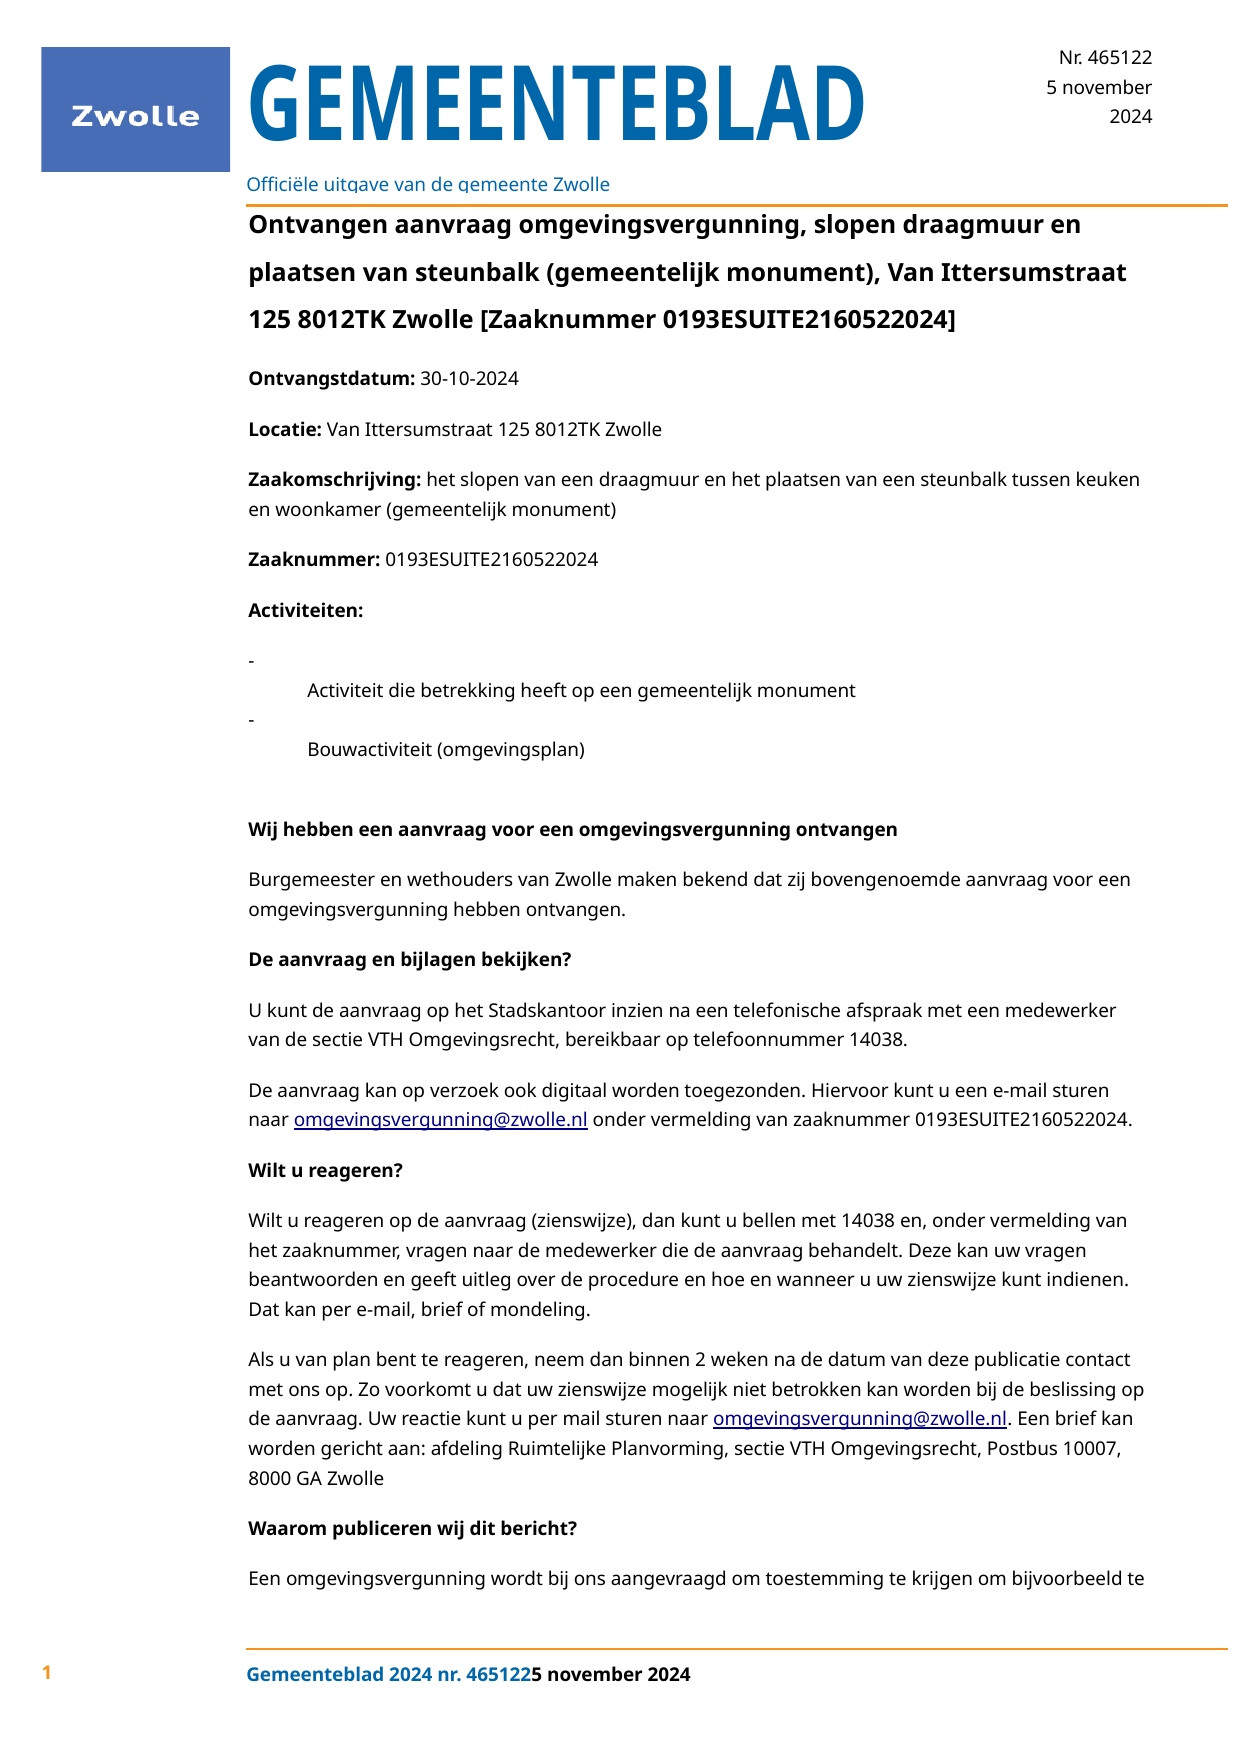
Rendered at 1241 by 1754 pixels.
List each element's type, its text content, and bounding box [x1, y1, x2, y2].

list Activiteit die betrekking heeft op een gemeentelijk monument [248, 677, 1152, 702]
text Burgemeester en wethouders van Zwolle maken bekend dat zij bovengenoemde aanvraag voor een omgevingsvergunning hebben ontvangen. [248, 866, 1152, 922]
text Activiteiten: [248, 597, 1152, 622]
text Wilt u reageren? [248, 1157, 1152, 1182]
text U kunt de aanvraag op het Stadskantoor inzien na een telefonische afspraak met een medewerker van de sectie VTH Omgevingsrecht, bereikbaar op telefoonnummer 14038. [248, 997, 1152, 1052]
text De aanvraag kan op verzoek ook digitaal worden toegezonden. Hiervoor kunt u een e-mail sturen naar omgevingsvergunning@zwolle.nl onder vermelding van zaaknummer 0193ESUITE2160522024. [248, 1077, 1152, 1132]
text De aanvraag en bijlagen bekijken? [248, 946, 1152, 972]
picture [41, 47, 231, 172]
text Wilt u reageren op de aanvraag (zienswijze), dan kunt u bellen met 14038 en, onder vermelding van het zaaknummer, vragen naar de medewerker die de aanvraag behandelt. Deze kan uw vragen beantwoorden en geeft uitleg over de procedure en hoe en wanneer u uw zienswijze kunt indienen. Dat kan per e-mail, brief of mondeling. [248, 1207, 1152, 1322]
text Ontvangstdatum: 30-10-2024 [248, 366, 1152, 391]
text Ontvangen aanvraag omgevingsvergunning, slopen draagmuur en plaatsen van steunbalk (gemeentelijk monument), Van Ittersumstraat 125 8012TK Zwolle [Zaaknummer 0193ESUITE2160522024] [248, 207, 1152, 336]
text Wij hebben een aanvraag voor een omgevingsvergunning ontvangen [248, 816, 1152, 842]
text Zaakomschrijving: het slopen van een draagmuur en het plaatsen van een steunbalk tussen keuken en woonkamer (gemeentelijk monument) [248, 466, 1152, 522]
list Bouwactiviteit (omgevingsplan) [248, 736, 1152, 762]
text Als u van plan bent te reageren, neem dan binnen 2 weken na de datum van deze publicatie contact met ons op. Zo voorkomt u dat uw zienswijze mogelijk niet betrokken kan worden bij de beslissing op de aanvraag. Uw reactie kunt u per mail sturen naar omgevingsvergunning@zwolle.nl. Een brief kan worden gericht aan: afdeling Ruimtelijke Planvorming, sectie VTH Omgevingsrecht, Postbus 10007, 8000 GA Zwolle [248, 1346, 1152, 1490]
text Waarom publiceren wij dit bericht? [248, 1515, 1152, 1541]
text Zaaknummer: 0193ESUITE2160522024 [248, 546, 1152, 572]
text Een omgevingsvergunning wordt bij ons aangevraagd om toestemming te krijgen om bijvoorbeeld te [248, 1566, 1152, 1591]
text Locatie: Van Ittersumstraat 125 8012TK Zwolle [248, 416, 1152, 442]
